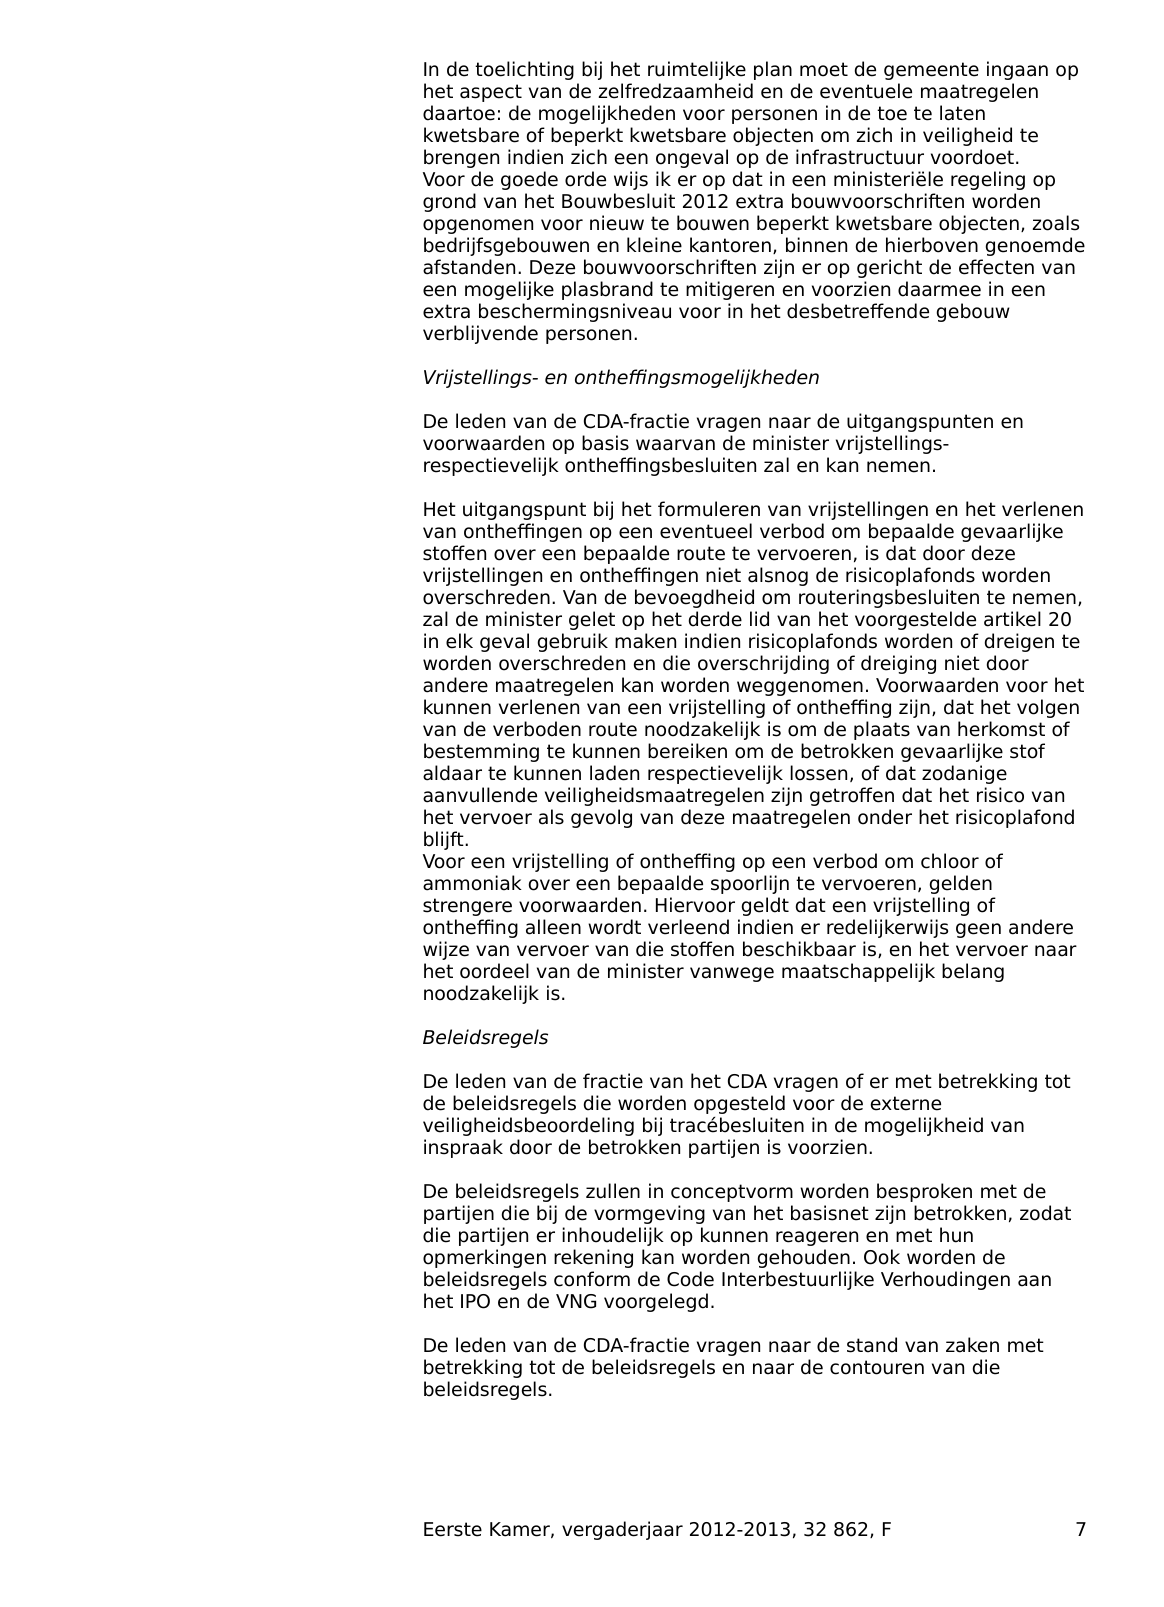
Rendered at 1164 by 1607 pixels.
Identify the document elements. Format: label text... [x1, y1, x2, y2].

subtitle Vrijstellings- en ontheffingsmogelijkheden [422, 367, 1087, 389]
subtitle Beleidsregels [422, 1027, 1087, 1049]
text Voor een vrijstelling of ontheffing op een verbod om chloor of ammoniak over een bepaalde spoorlijn te vervoeren, gelden strengere voorwaarden. Hiervoor geldt dat een vrijstelling of ontheffing alleen wordt verleend indien er redelijkerwijs geen andere wijze van vervoer van die stoffen beschikbaar is, en het vervoer naar het oordeel van de minister vanwege maatschappelijk belang noodzakelijk is. [422, 851, 1087, 1005]
text De leden van de CDA-fractie vragen naar de stand van zaken met betrekking tot de beleidsregels en naar de contouren van die beleidsregels. [422, 1335, 1087, 1401]
text Het uitgangspunt bij het formuleren van vrijstellingen en het verlenen van ontheffingen op een eventueel verbod om bepaalde gevaarlijke stoffen over een bepaalde route te vervoeren, is dat door deze vrijstellingen en ontheffingen niet alsnog de risicoplafonds worden overschreden. Van de bevoegdheid om routeringsbesluiten te nemen, zal de minister gelet op het derde lid van het voorgestelde artikel 20 in elk geval gebruik maken indien risicoplafonds worden of dreigen te worden overschreden en die overschrijding of dreiging niet door andere maatregelen kan worden weggenomen. Voorwaarden voor het kunnen verlenen van een vrijstelling of ontheffing zijn, dat het volgen van de verboden route noodzakelijk is om de plaats van herkomst of bestemming te kunnen bereiken om de betrokken gevaarlijke stof aldaar te kunnen laden respectievelijk lossen, of dat zodanige aanvullende veiligheidsmaatregelen zijn getroffen dat het risico van het vervoer als gevolg van deze maatregelen onder het risicoplafond blijft. [422, 499, 1087, 851]
text Voor de goede orde wijs ik er op dat in een ministeriële regeling op grond van het Bouwbesluit 2012 extra bouwvoorschriften worden opgenomen voor nieuw te bouwen beperkt kwetsbare objecten, zoals bedrijfsgebouwen en kleine kantoren, binnen de hierboven genoemde afstanden. Deze bouwvoorschriften zijn er op gericht de effecten van een mogelijke plasbrand te mitigeren en voorzien daarmee in een extra beschermingsniveau voor in het desbetreffende gebouw verblijvende personen. [422, 169, 1087, 345]
text De leden van de CDA-fractie vragen naar de uitgangspunten en voorwaarden op basis waarvan de minister vrijstellings- respectievelijk ontheffingsbesluiten zal en kan nemen. [422, 411, 1087, 477]
text De leden van de fractie van het CDA vragen of er met betrekking tot de beleidsregels die worden opgesteld voor de externe veiligheidsbeoordeling bij tracébesluiten in de mogelijkheid van inspraak door de betrokken partijen is voorzien. [422, 1071, 1087, 1159]
text De beleidsregels zullen in conceptvorm worden besproken met de partijen die bij de vormgeving van het basisnet zijn betrokken, zodat die partijen er inhoudelijk op kunnen reageren en met hun opmerkingen rekening kan worden gehouden. Ook worden de beleidsregels conform de Code Interbestuurlijke Verhoudingen aan het IPO en de VNG voorgelegd. [422, 1181, 1087, 1313]
text In de toelichting bij het ruimtelijke plan moet de gemeente ingaan op het aspect van de zelfredzaamheid en de eventuele maatregelen daartoe: de mogelijkheden voor personen in de toe te laten kwetsbare of beperkt kwetsbare objecten om zich in veiligheid te brengen indien zich een ongeval op de infrastructuur voordoet. [422, 59, 1087, 169]
